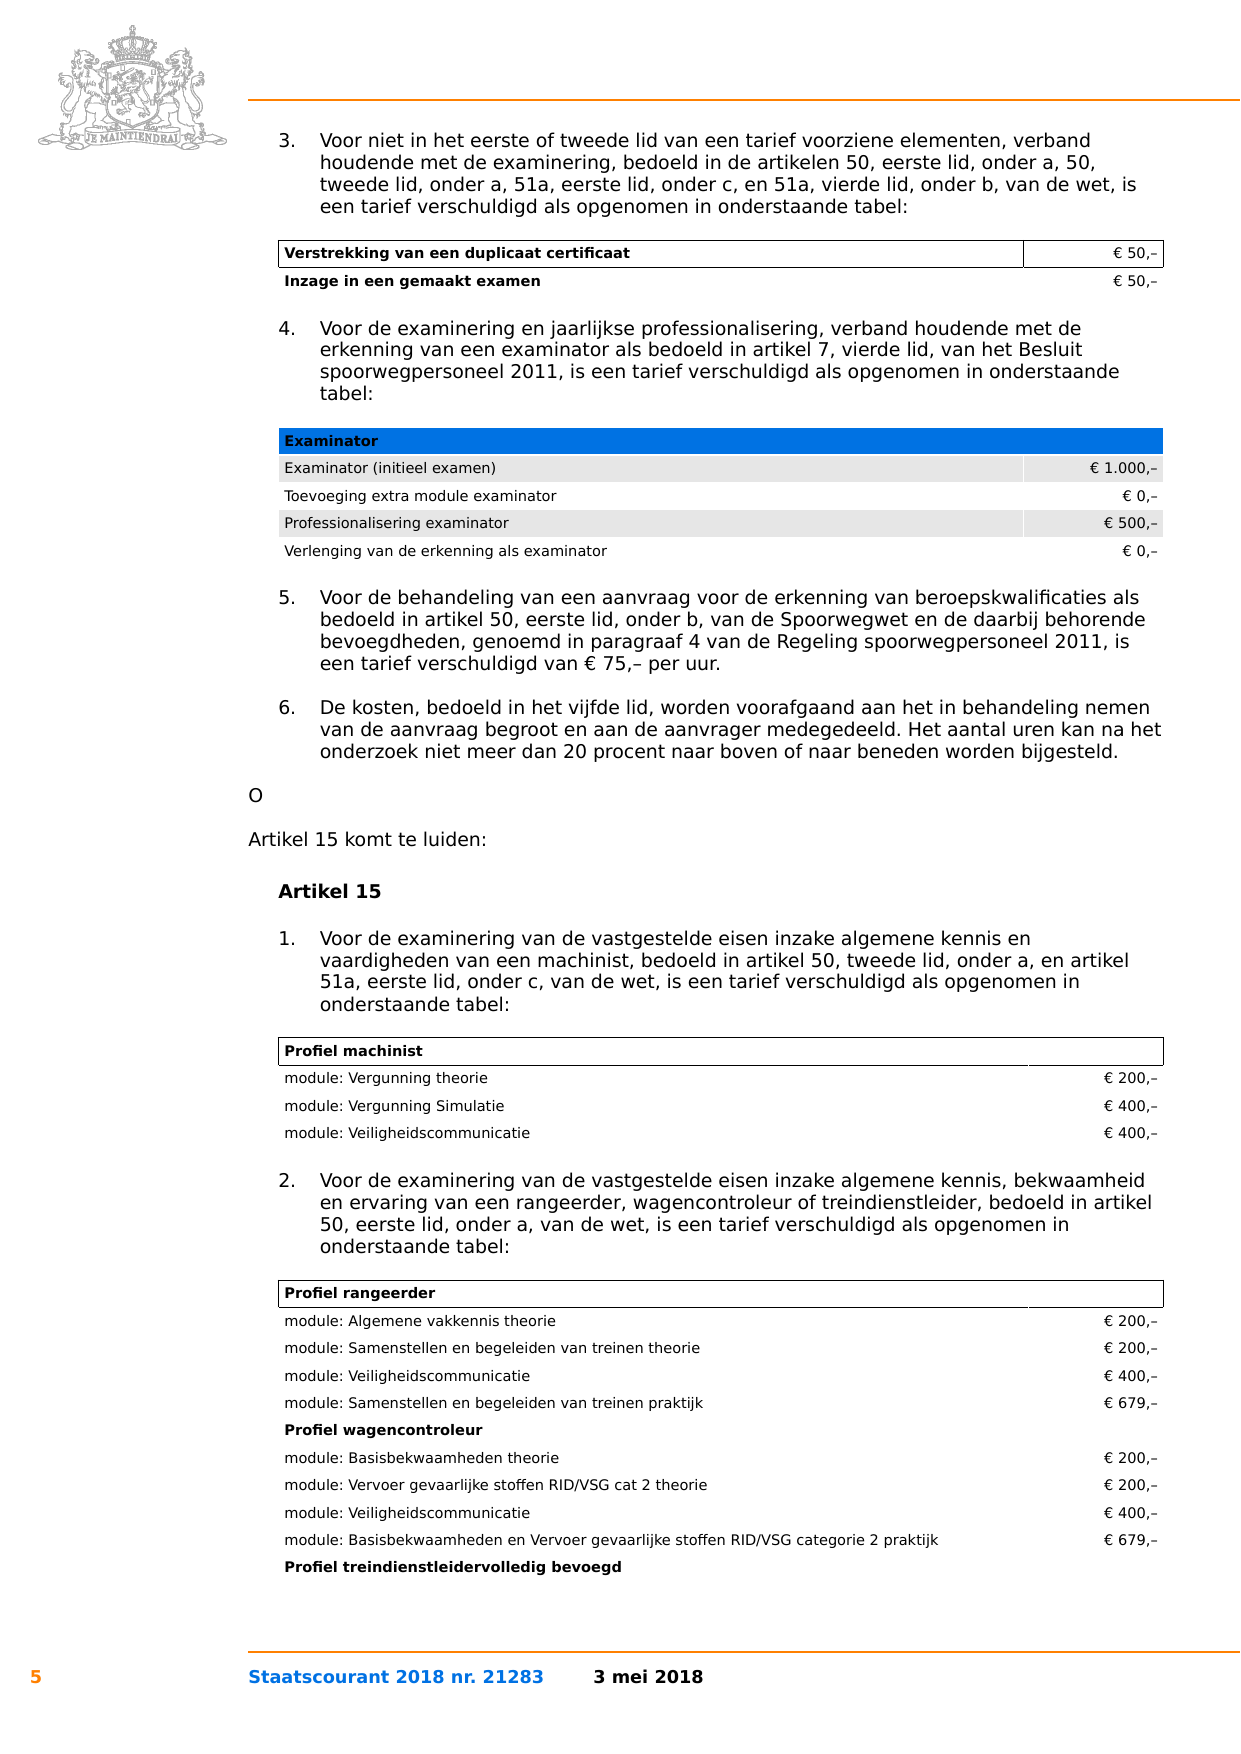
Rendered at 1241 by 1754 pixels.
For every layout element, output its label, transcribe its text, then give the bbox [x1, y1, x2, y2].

table_cell Professionalisering examinator [279, 510, 1023, 537]
table_cell module: Samenstellen en begeleiden van treinen praktijk [279, 1390, 1028, 1417]
table_cell € 1.000,– [1024, 456, 1163, 482]
table_header Examinator [279, 428, 1163, 454]
table_cell module: Vervoer gevaarlijke stoffen RID/VSG cat 2 theorie [279, 1473, 1028, 1499]
table_cell € 400,– [1029, 1363, 1163, 1389]
table_cell module: Basisbekwaamheden theorie [279, 1445, 1028, 1471]
picture [38, 25, 227, 150]
table_cell module: Veiligheidscommunicatie [279, 1500, 1028, 1526]
table_cell € 400,– [1029, 1500, 1163, 1526]
table_cell module: Vergunning Simulatie [279, 1093, 1028, 1119]
table_cell € 400,– [1029, 1121, 1163, 1147]
subtitle Artikel 15 [278, 881, 1163, 902]
table_cell € 0,– [1024, 538, 1163, 564]
table_cell Examinator (initieel examen) [279, 456, 1023, 482]
table_cell € 679,– [1029, 1527, 1163, 1553]
table_cell module: Veiligheidscommunicatie [279, 1121, 1028, 1147]
table_cell Profiel treindienstleidervolledig bevoegd [279, 1555, 1163, 1581]
table_cell € 400,– [1029, 1093, 1163, 1119]
table_cell Verlenging van de erkenning als examinator [279, 538, 1023, 564]
table_cell € 679,– [1029, 1390, 1163, 1417]
table_cell module: Samenstellen en begeleiden van treinen theorie [279, 1335, 1028, 1362]
table_cell € 200,– [1029, 1473, 1163, 1499]
table_cell Toevoeging extra module examinator [279, 483, 1023, 509]
text 4. Voor de examinering en jaarlijkse professionalisering, verband houdende met de erkenning van een examinator als bedoeld in artikel 7, vierde lid, van het Besluit spoorwegpersoneel 2011, is een tarief verschuldigd als opgenomen in onderstaande tabel: [278, 317, 1163, 405]
table_header Verstrekking van een duplicaat certificaat [279, 241, 1023, 267]
table_cell € 200,– [1029, 1308, 1163, 1334]
text O [248, 785, 1163, 807]
text 3. Voor niet in het eerste of tweede lid van een tarief voorziene elementen, verband houdende met de examinering, bedoeld in de artikelen 50, eerste lid, onder a, 50, tweede lid, onder a, 51a, eerste lid, onder c, en 51a, vierde lid, onder b, van de wet, is een tarief verschuldigd als opgenomen in onderstaande tabel: [278, 130, 1163, 218]
table_cell € 200,– [1029, 1445, 1163, 1471]
text 1. Voor de examinering van de vastgestelde eisen inzake algemene kennis en vaardigheden van een machinist, bedoeld in artikel 50, tweede lid, onder a, en artikel 51a, eerste lid, onder c, van de wet, is een tarief verschuldigd als opgenomen in onderstaande tabel: [278, 927, 1163, 1015]
table_cell € 0,– [1024, 483, 1163, 509]
table_cell € 50,– [1024, 268, 1163, 294]
text Artikel 15 komt te luiden: [248, 828, 1163, 851]
table_cell module: Vergunning theorie [279, 1066, 1028, 1092]
table_cell € 200,– [1029, 1066, 1163, 1092]
table_header € 50,– [1024, 241, 1163, 267]
text 5. Voor de behandeling van een aanvraag voor de erkenning van beroepskwalificaties als bedoeld in artikel 50, eerste lid, onder b, van de Spoorwegwet en de daarbij behorende bevoegdheden, genoemd in paragraaf 4 van de Regeling spoorwegpersoneel 2011, is een tarief verschuldigd van € 75,– per uur. [278, 587, 1163, 675]
table_header Profiel machinist [279, 1038, 1163, 1065]
table_cell Inzage in een gemaakt examen [279, 268, 1023, 294]
table_cell module: Veiligheidscommunicatie [279, 1363, 1028, 1389]
table_cell € 500,– [1024, 510, 1163, 537]
table_cell € 200,– [1029, 1335, 1163, 1362]
text 6. De kosten, bedoeld in het vijfde lid, worden voorafgaand aan het in behandeling nemen van de aanvraag begroot en aan de aanvrager medegedeeld. Het aantal uren kan na het onderzoek niet meer dan 20 procent naar boven of naar beneden worden bijgesteld. [278, 697, 1163, 763]
text 2. Voor de examinering van de vastgestelde eisen inzake algemene kennis, bekwaamheid en ervaring van een rangeerder, wagencontroleur of treindienstleider, bedoeld in artikel 50, eerste lid, onder a, van de wet, is een tarief verschuldigd als opgenomen in onderstaande tabel: [278, 1170, 1163, 1258]
table_cell module: Basisbekwaamheden en Vervoer gevaarlijke stoffen RID/VSG categorie 2 praktijk [279, 1527, 1028, 1553]
table_cell Profiel wagencontroleur [279, 1418, 1163, 1444]
table_cell module: Algemene vakkennis theorie [279, 1308, 1028, 1334]
table_header Profiel rangeerder [279, 1281, 1163, 1307]
